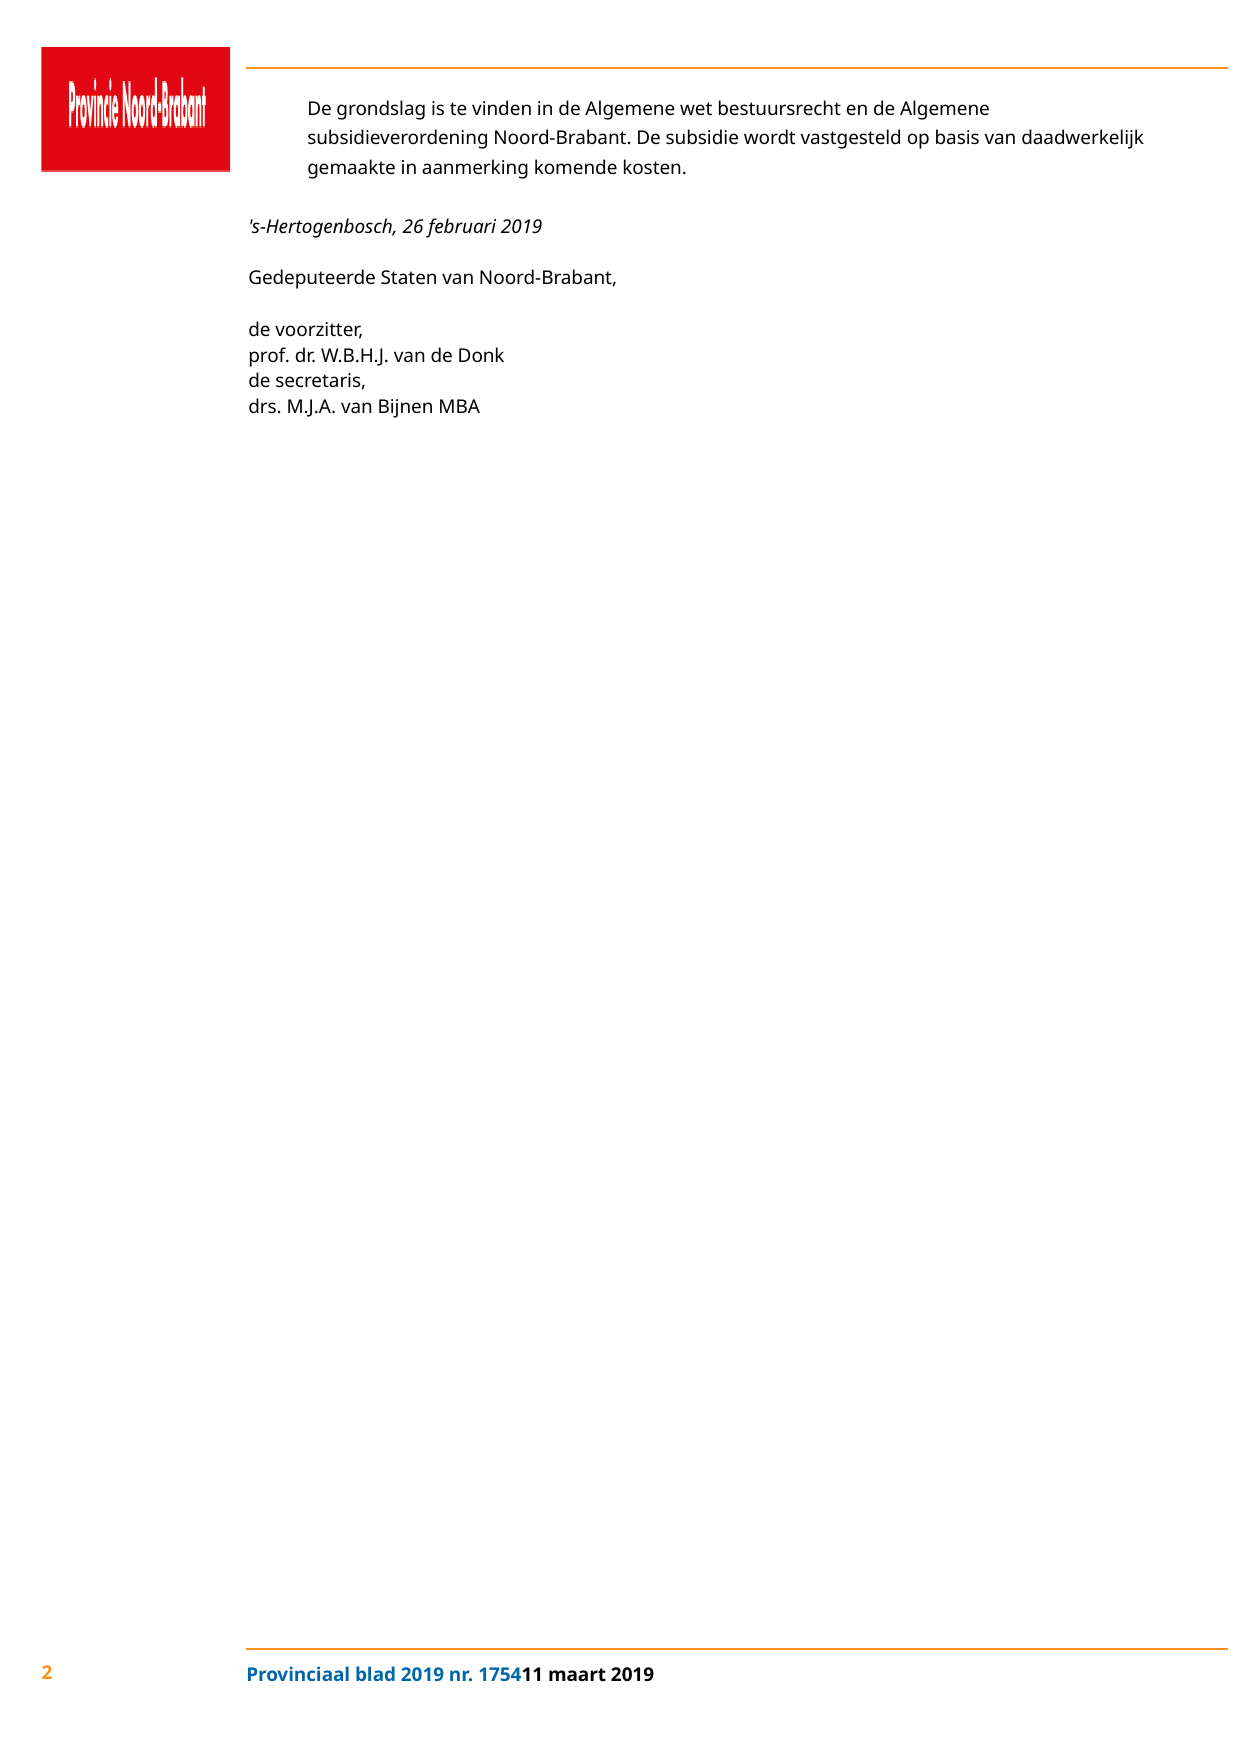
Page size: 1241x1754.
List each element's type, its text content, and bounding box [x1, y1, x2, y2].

text de secretaris, [248, 367, 1152, 393]
text de voorzitter, [248, 316, 1152, 342]
picture [41, 47, 231, 172]
text 's-Hertogenbosch, 26 februari 2019 [248, 213, 1152, 239]
list De grondslag is te vinden in de Algemene wet bestuursrecht en de Algemene subsidieverordening Noord-Brabant. De subsidie wordt vastgesteld op basis van daadwerkelijk gemaakte in aanmerking komende kosten. [248, 95, 1152, 180]
text drs. M.J.A. van Bijnen MBA [248, 393, 1152, 419]
text Gedeputeerde Staten van Noord-Brabant, [248, 264, 1152, 290]
text prof. dr. W.B.H.J. van de Donk [248, 342, 1152, 367]
